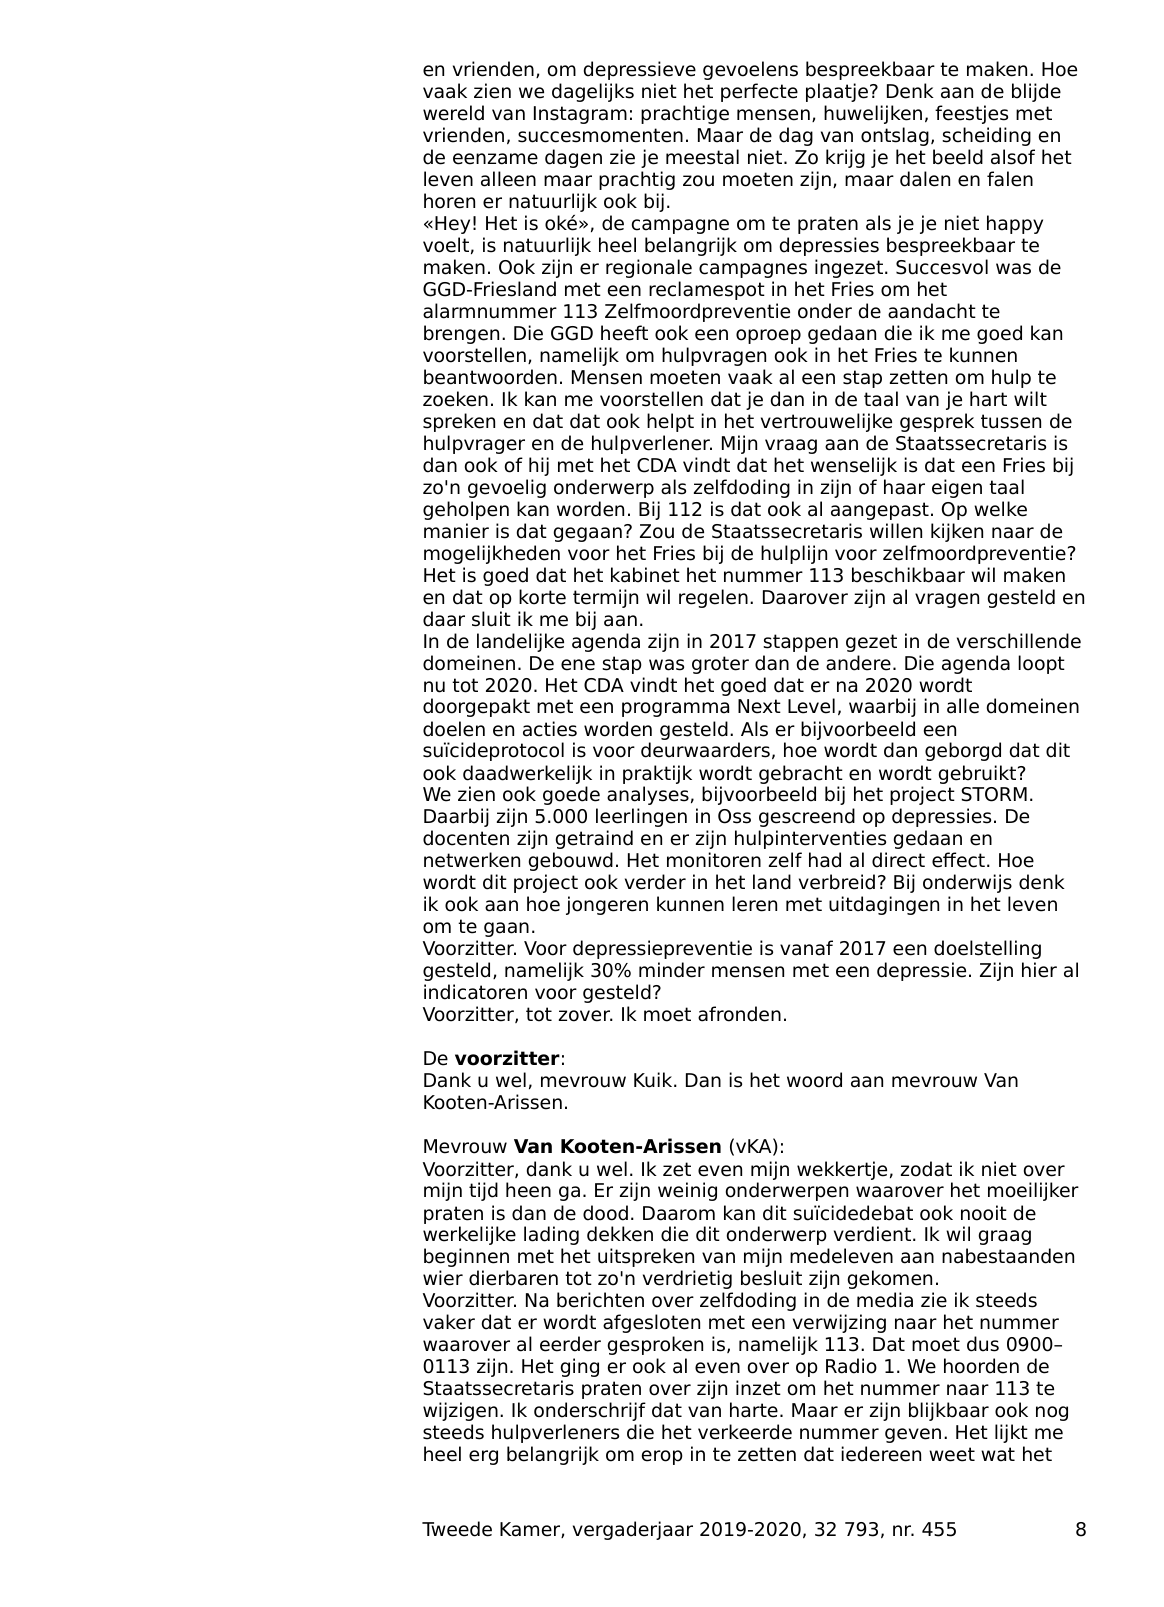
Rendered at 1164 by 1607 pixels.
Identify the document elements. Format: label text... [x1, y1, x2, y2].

text «Hey! Het is oké», de campagne om te praten als je je niet happy voelt, is natuurlijk heel belangrijk om depressies bespreekbaar te maken. Ook zijn er regionale campagnes ingezet. Succesvol was de GGD-Friesland met een reclamespot in het Fries om het alarmnummer 113 Zelfmoordpreventie onder de aandacht te brengen. Die GGD heeft ook een oproep gedaan die ik me goed kan voorstellen, namelijk om hulpvragen ook in het Fries te kunnen beantwoorden. Mensen moeten vaak al een stap zetten om hulp te zoeken. Ik kan me voorstellen dat je dan in de taal van je hart wilt spreken en dat dat ook helpt in het vertrouwelijke gesprek tussen de hulpvrager en de hulpverlener. Mijn vraag aan de Staatssecretaris is dan ook of hij met het CDA vindt dat het wenselijk is dat een Fries bij zo'n gevoelig onderwerp als zelfdoding in zijn of haar eigen taal geholpen kan worden. Bij 112 is dat ook al aangepast. Op welke manier is dat gegaan? Zou de Staatssecretaris willen kijken naar de mogelijkheden voor het Fries bij de hulplijn voor zelfmoordpreventie? [422, 213, 1087, 564]
text en vrienden, om depressieve gevoelens bespreekbaar te maken. Hoe vaak zien we dagelijks niet het perfecte plaatje? Denk aan de blijde wereld van Instagram: prachtige mensen, huwelijken, feestjes met vrienden, succesmomenten. Maar de dag van ontslag, scheiding en de eenzame dagen zie je meestal niet. Zo krijg je het beeld alsof het leven alleen maar prachtig zou moeten zijn, maar dalen en falen horen er natuurlijk ook bij. [422, 59, 1087, 213]
text Voorzitter. Voor depressiepreventie is vanaf 2017 een doelstelling gesteld, namelijk 30% minder mensen met een depressie. Zijn hier al indicatoren voor gesteld? [422, 938, 1087, 1004]
text Voorzitter, tot zover. Ik moet afronden. [422, 1004, 1087, 1026]
text Dank u wel, mevrouw Kuik. Dan is het woord aan mevrouw Van Kooten-Arissen. [422, 1070, 1087, 1114]
text Voorzitter. Na berichten over zelfdoding in de media zie ik steeds vaker dat er wordt afgesloten met een verwijzing naar het nummer waarover al eerder gesproken is, namelijk 113. Dat moet dus 0900–0113 zijn. Het ging er ook al even over op Radio 1. We hoorden de Staatssecretaris praten over zijn inzet om het nummer naar 113 te wijzigen. Ik onderschrijf dat van harte. Maar er zijn blijkbaar ook nog steeds hulpverleners die het verkeerde nummer geven. Het lijkt me heel erg belangrijk om erop in te zetten dat iedereen weet wat het [422, 1290, 1087, 1466]
text In de landelijke agenda zijn in 2017 stappen gezet in de verschillende domeinen. De ene stap was groter dan de andere. Die agenda loopt nu tot 2020. Het CDA vindt het goed dat er na 2020 wordt doorgepakt met een programma Next Level, waarbij in alle domeinen doelen en acties worden gesteld. Als er bijvoorbeeld een suïcideprotocol is voor deurwaarders, hoe wordt dan geborgd dat dit ook daadwerkelijk in praktijk wordt gebracht en wordt gebruikt? [422, 631, 1087, 784]
text Voorzitter, dank u wel. Ik zet even mijn wekkertje, zodat ik niet over mijn tijd heen ga. Er zijn weinig onderwerpen waarover het moeilijker praten is dan de dood. Daarom kan dit suïcidedebat ook nooit de werkelijke lading dekken die dit onderwerp verdient. Ik wil graag beginnen met het uitspreken van mijn medeleven aan nabestaanden wier dierbaren tot zo'n verdrietig besluit zijn gekomen. [422, 1158, 1087, 1290]
text We zien ook goede analyses, bijvoorbeeld bij het project STORM. Daarbij zijn 5.000 leerlingen in Oss gescreend op depressies. De docenten zijn getraind en er zijn hulpinterventies gedaan en netwerken gebouwd. Het monitoren zelf had al direct effect. Hoe wordt dit project ook verder in het land verbreid? Bij onderwijs denk ik ook aan hoe jongeren kunnen leren met uitdagingen in het leven om te gaan. [422, 784, 1087, 938]
text Mevrouw Van Kooten-Arissen (vKA): [422, 1136, 1087, 1158]
text Het is goed dat het kabinet het nummer 113 beschikbaar wil maken en dat op korte termijn wil regelen. Daarover zijn al vragen gesteld en daar sluit ik me bij aan. [422, 564, 1087, 631]
text De voorzitter: [422, 1048, 1087, 1070]
